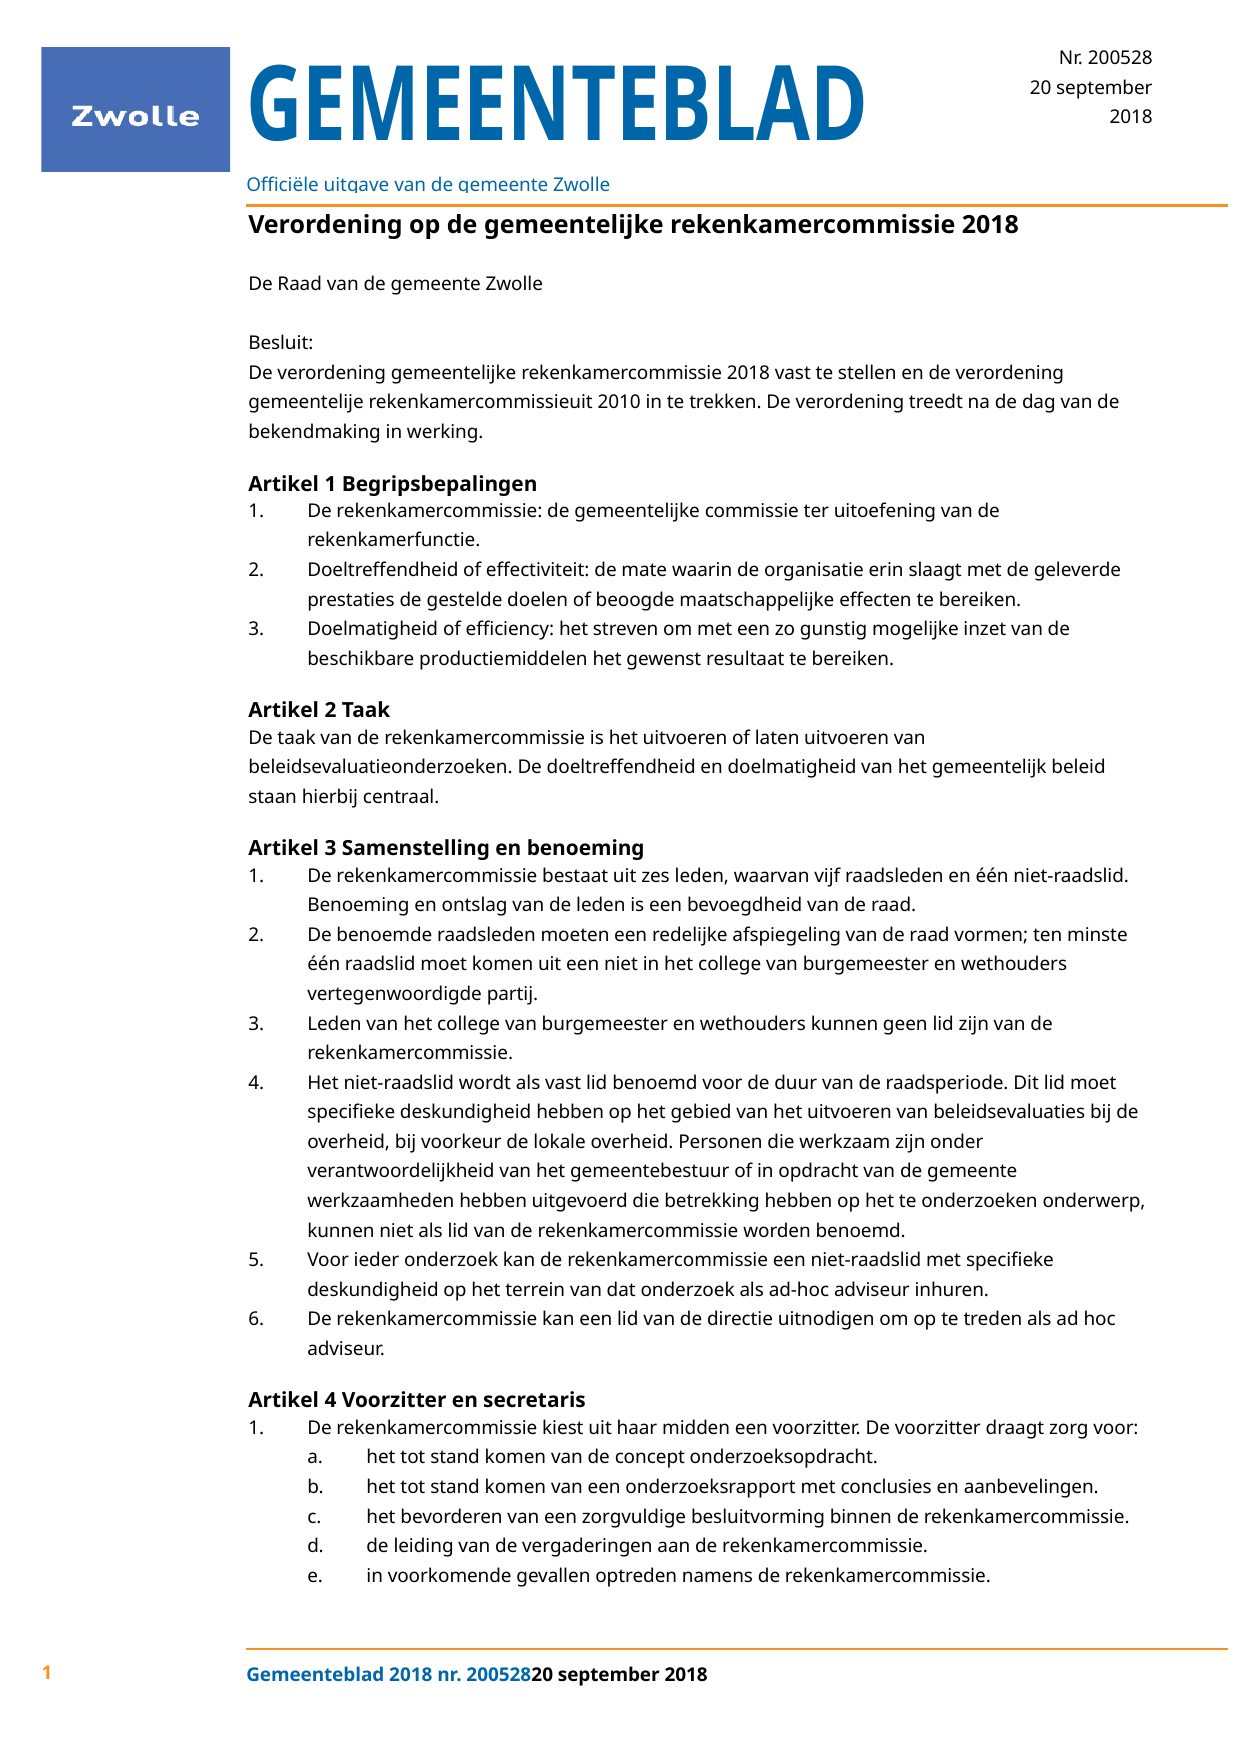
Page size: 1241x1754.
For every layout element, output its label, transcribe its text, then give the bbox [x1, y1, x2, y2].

list Het niet-raadslid wordt als vast lid benoemd voor de duur van de raadsperiode. Dit lid moet specifieke deskundigheid hebben op het gebied van het uitvoeren van beleidsevaluaties bij de overheid, bij voorkeur de lokale overheid. Personen die werkzaam zijn onder verantwoordelijkheid van het gemeentebestuur of in opdracht van de gemeente werkzaamheden hebben uitgevoerd die betrekking hebben op het te onderzoeken onderwerp, kunnen niet als lid van de rekenkamercommissie worden benoemd. [248, 1069, 1152, 1243]
list het bevorderen van een zorgvuldige besluitvorming binnen de rekenkamercommissie. [307, 1503, 1152, 1528]
list in voorkomende gevallen optreden namens de rekenkamercommissie. [307, 1562, 1152, 1588]
list het tot stand komen van de concept onderzoeksopdracht. [307, 1444, 1152, 1469]
text Besluit: [248, 329, 1152, 355]
text De verordening gemeentelijke rekenkamercommissie 2018 vast te stellen en de verordening gemeentelije rekenkamercommissieuit 2010 in te trekken. De verordening treedt na de dag van de bekendmaking in werking. [248, 359, 1152, 444]
list de leiding van de vergaderingen aan de rekenkamercommissie. [307, 1532, 1152, 1558]
text Artikel 1 Begripsbepalingen [248, 469, 1152, 497]
text Artikel 3 Samenstelling en benoeming [248, 833, 1152, 862]
list het tot stand komen van een onderzoeksrapport met conclusies en aanbevelingen. [307, 1473, 1152, 1499]
picture [41, 47, 231, 172]
text De taak van de rekenkamercommissie is het uitvoeren of laten uitvoeren van beleidsevaluatieonderzoeken. De doeltreffendheid en doelmatigheid van het gemeentelijk beleid staan hierbij centraal. [248, 724, 1152, 809]
list De rekenkamercommissie bestaat uit zes leden, waarvan vijf raadsleden en één niet-raadslid. Benoeming en ontslag van de leden is een bevoegdheid van de raad. [248, 862, 1152, 917]
text Verordening op de gemeentelijke rekenkamercommissie 2018 [248, 207, 1152, 241]
list Voor ieder onderzoek kan de rekenkamercommissie een niet-raadslid met specifieke deskundigheid op het terrein van dat onderzoek als ad-hoc adviseur inhuren. [248, 1246, 1152, 1302]
list De benoemde raadsleden moeten een redelijke afspiegeling van de raad vormen; ten minste één raadslid moet komen uit een niet in het college van burgemeester en wethouders vertegenwoordigde partij. [248, 921, 1152, 1006]
text Artikel 4 Voorzitter en secretaris [248, 1386, 1152, 1414]
list De rekenkamercommissie kiest uit haar midden een voorzitter. De voorzitter draagt zorg voor: [248, 1414, 1152, 1440]
list De rekenkamercommissie: de gemeentelijke commissie ter uitoefening van de rekenkamerfunctie. [248, 497, 1152, 552]
list De rekenkamercommissie kan een lid van de directie uitnodigen om op te treden als ad hoc adviseur. [248, 1306, 1152, 1361]
text Artikel 2 Taak [248, 695, 1152, 724]
list Doelmatigheid of efficiency: het streven om met een zo gunstig mogelijke inzet van de beschikbare productiemiddelen het gewenst resultaat te bereiken. [248, 615, 1152, 671]
list Doeltreffendheid of effectiviteit: de mate waarin de organisatie erin slaagt met de geleverde prestaties de gestelde doelen of beoogde maatschappelijke effecten te bereiken. [248, 556, 1152, 612]
text De Raad van de gemeente Zwolle [248, 270, 1152, 296]
list Leden van het college van burgemeester en wethouders kunnen geen lid zijn van de rekenkamercommissie. [248, 1010, 1152, 1065]
